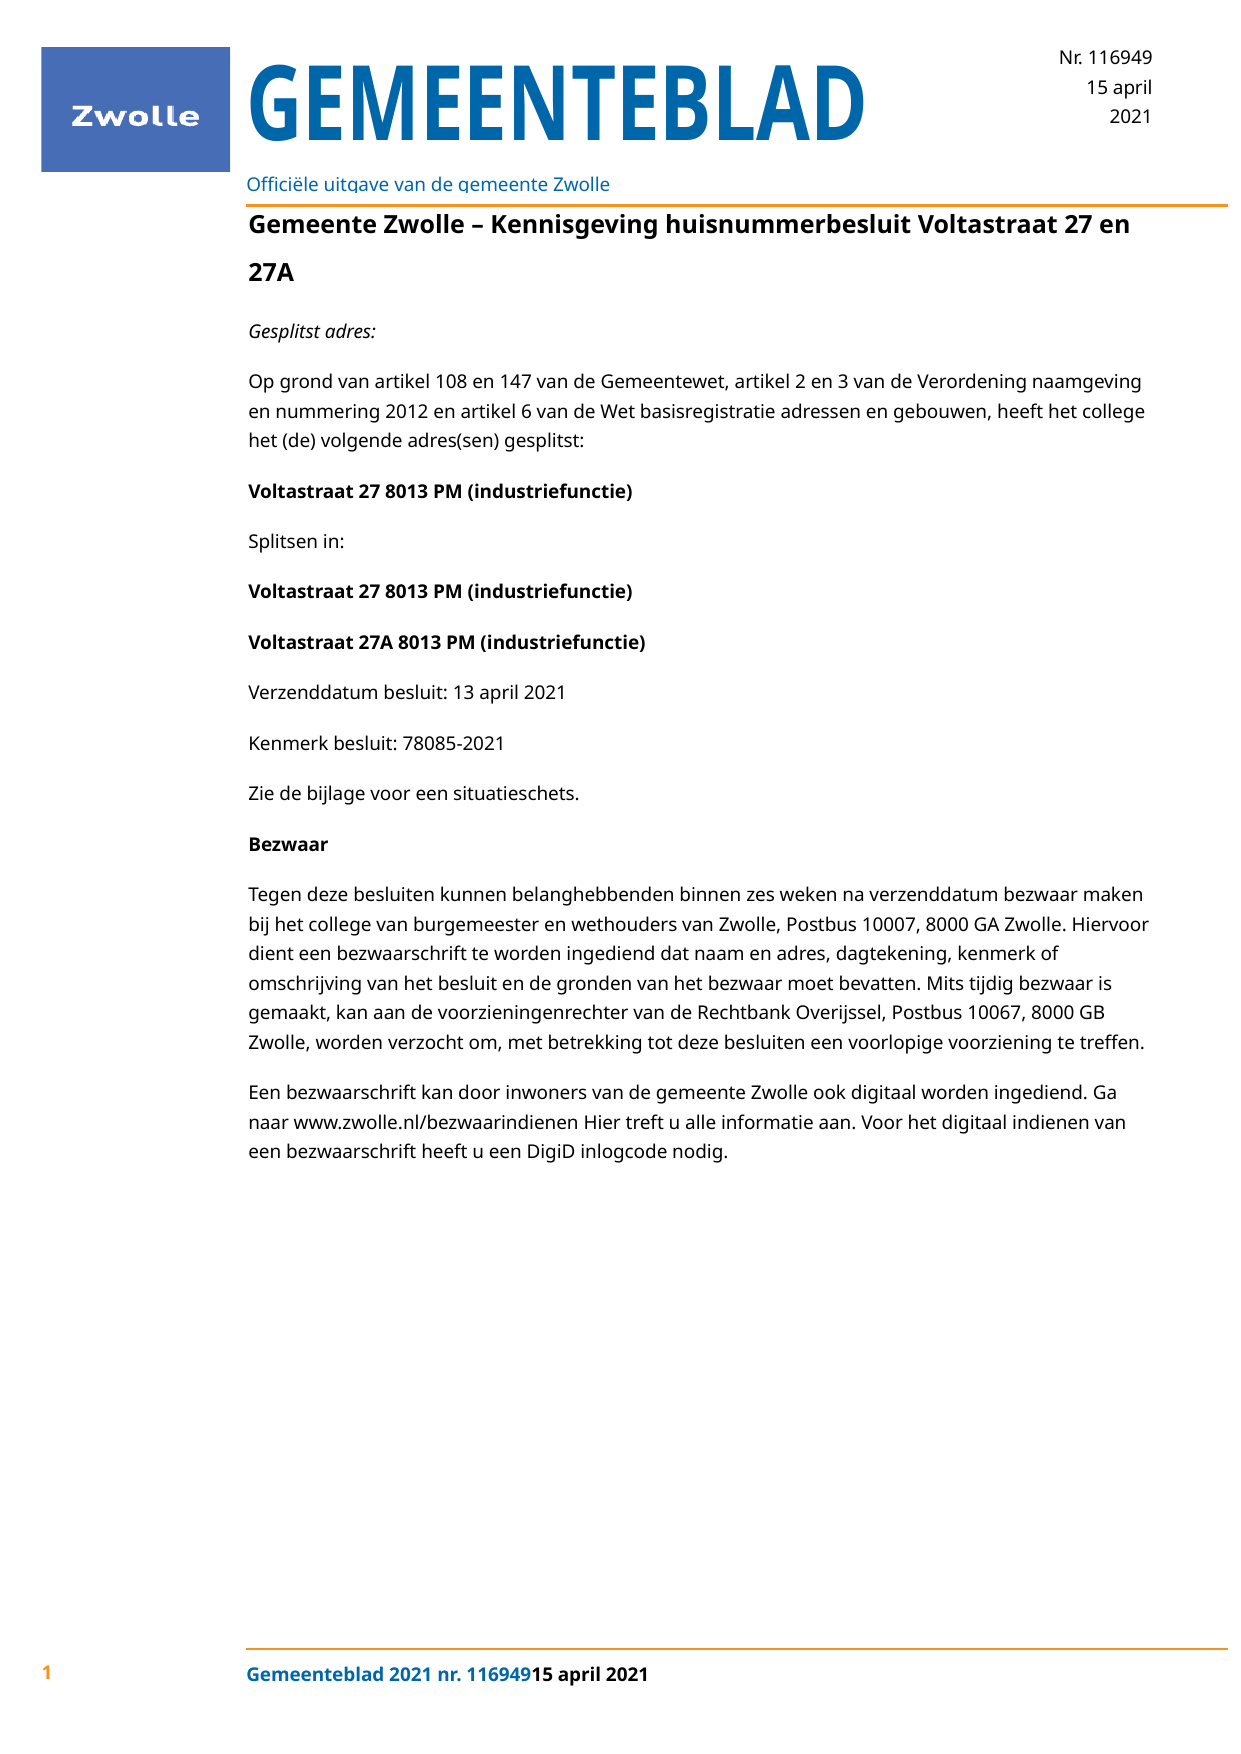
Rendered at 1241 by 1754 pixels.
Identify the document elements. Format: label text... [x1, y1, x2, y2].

text Voltastraat 27A 8013 PM (industriefunctie) [248, 629, 1152, 655]
text Gesplitst adres: [248, 318, 1152, 344]
text Een bezwaarschrift kan door inwoners van de gemeente Zwolle ook digitaal worden ingediend. Ga naar www.zwolle.nl/bezwaarindienen Hier treft u alle informatie aan. Voor het digitaal indienen van een bezwaarschrift heeft u een DigiD inlogcode nodig. [248, 1079, 1152, 1164]
text Splitsen in: [248, 528, 1152, 554]
text Bezwaar [248, 831, 1152, 857]
text Voltastraat 27 8013 PM (industriefunctie) [248, 478, 1152, 504]
picture [41, 47, 231, 172]
text Tegen deze besluiten kunnen belanghebbenden binnen zes weken na verzenddatum bezwaar maken bij het college van burgemeester en wethouders van Zwolle, Postbus 10007, 8000 GA Zwolle. Hiervoor dient een bezwaarschrift te worden ingediend dat naam en adres, dagtekening, kenmerk of omschrijving van het besluit en de gronden van het bezwaar moet bevatten. Mits tijdig bezwaar is gemaakt, kan aan de voorzieningenrechter van de Rechtbank Overijssel, Postbus 10067, 8000 GB Zwolle, worden verzocht om, met betrekking tot deze besluiten een voorlopige voorziening te treffen. [248, 881, 1152, 1055]
text Gemeente Zwolle – Kennisgeving huisnummerbesluit Voltastraat 27 en 27A [248, 207, 1152, 288]
text Voltastraat 27 8013 PM (industriefunctie) [248, 579, 1152, 604]
text Verzenddatum besluit: 13 april 2021 [248, 679, 1152, 705]
text Op grond van artikel 108 en 147 van de Gemeentewet, artikel 2 en 3 van de Verordening naamgeving en nummering 2012 en artikel 6 van de Wet basisregistratie adressen en gebouwen, heeft het college het (de) volgende adres(sen) gesplitst: [248, 368, 1152, 453]
text Kenmerk besluit: 78085-2021 [248, 730, 1152, 756]
text Zie de bijlage voor een situatieschets. [248, 780, 1152, 806]
